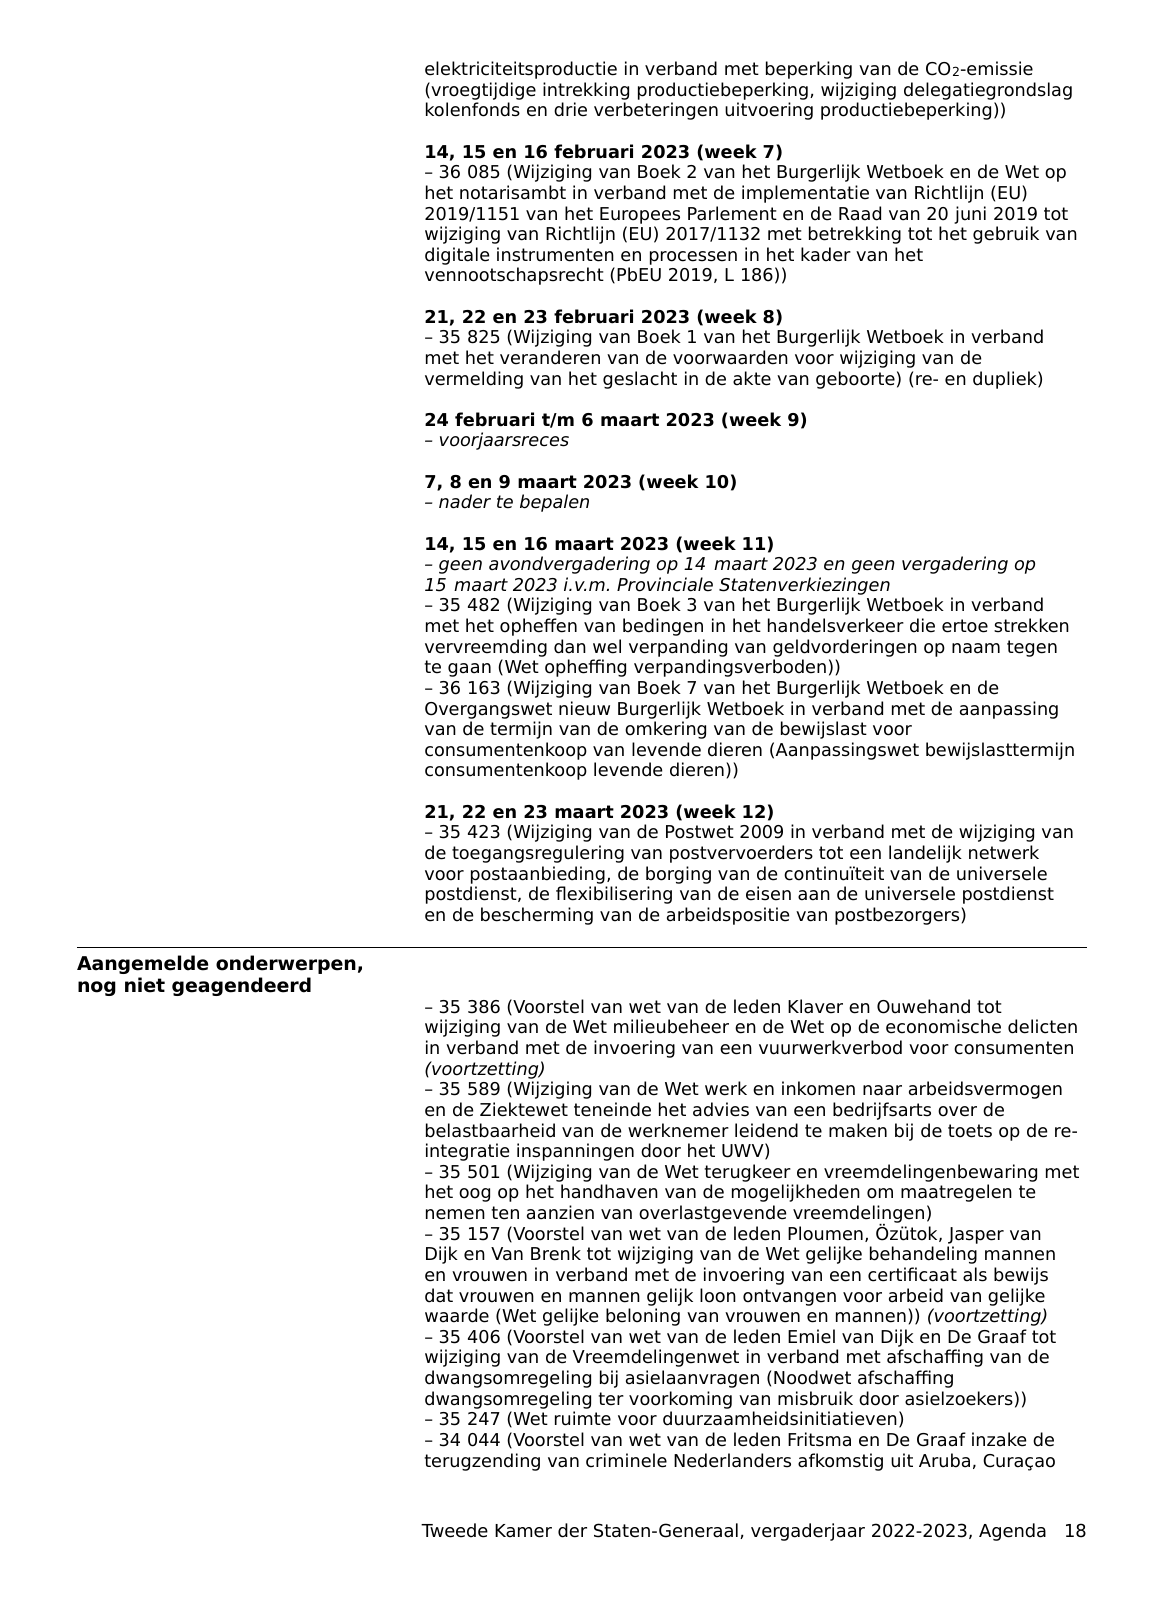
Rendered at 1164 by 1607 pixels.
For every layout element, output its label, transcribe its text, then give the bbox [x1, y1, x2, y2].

table_cell [77, 389, 401, 410]
table_cell [401, 430, 418, 451]
table_cell [401, 327, 418, 389]
table_cell – 36 085 (Wijziging van Boek 2 van het Burgerlijk Wetboek en de Wet op het notarisambt in verband met de implementatie van Richtlijn (EU) 2019/1151 van het Europees Parlement en de Raad van 20 juni 2019 tot wijziging van Richtlijn (EU) 2017/1132 met betrekking tot het gebruik van digitale instrumenten en processen in het kader van het vennootschapsrecht (PbEU 2019, L 186)) [418, 162, 1087, 286]
table_cell – 35 247 (Wet ruimte voor duurzaamheidsinitiatieven) [418, 1409, 1087, 1430]
table_cell [77, 678, 401, 781]
table_cell elektriciteitsproductie in verband met beperking van de CO2-emissie (vroegtijdige intrekking productiebeperking, wijziging delegatiegrondslag kolenfonds en drie verbeteringen uitvoering productiebeperking)) [418, 59, 1087, 121]
table_cell [401, 1162, 418, 1224]
table_cell [401, 1079, 418, 1162]
table_cell [401, 1409, 418, 1430]
table_cell [401, 492, 418, 513]
table_cell [77, 286, 401, 307]
table_cell 21, 22 en 23 maart 2023 (week 12) [418, 802, 1087, 822]
table_cell [77, 142, 401, 162]
table_cell [401, 389, 418, 410]
table_cell [77, 1430, 401, 1471]
table_cell 14, 15 en 16 maart 2023 (week 11) [418, 534, 1087, 554]
table_header [418, 948, 1087, 997]
table_cell [77, 595, 401, 678]
table_cell – 35 589 (Wijziging van de Wet werk en inkomen naar arbeidsvermogen en de Ziektewet teneinde het advies van een bedrijfsarts over de belastbaarheid van de werknemer leidend te maken bij de toets op de re-integratie inspanningen door het UWV) [418, 1079, 1087, 1162]
table_cell [401, 162, 418, 286]
table_cell [401, 822, 418, 925]
table_cell [77, 430, 401, 451]
table_cell – 35 406 (Voorstel van wet van de leden Emiel van Dijk en De Graaf tot wijziging van de Vreemdelingenwet in verband met afschaffing van de dwangsomregeling bij asielaanvragen (Noodwet afschaffing dwangsomregeling ter voorkoming van misbruik door asielzoekers)) [418, 1327, 1087, 1409]
table_cell [401, 121, 418, 142]
table_cell – voorjaarsreces [418, 430, 1087, 451]
table_cell [77, 121, 401, 142]
table_cell [401, 997, 418, 1079]
table_cell [418, 286, 1087, 307]
table_cell [77, 554, 401, 595]
table_cell [401, 1327, 418, 1409]
table_cell [418, 121, 1087, 142]
table_cell – 35 157 (Voorstel van wet van de leden Ploumen, Özütok, Jasper van Dijk en Van Brenk tot wijziging van de Wet gelijke behandeling mannen en vrouwen in verband met de invoering van een certificaat als bewijs dat vrouwen en mannen gelijk loon ontvangen voor arbeid van gelijke waarde (Wet gelijke beloning van vrouwen en mannen)) (voortzetting) [418, 1224, 1087, 1327]
table_cell [401, 802, 418, 822]
table_cell [401, 1224, 418, 1327]
table_cell – 36 163 (Wijziging van Boek 7 van het Burgerlijk Wetboek en de Overgangswet nieuw Burgerlijk Wetboek in verband met de aanpassing van de termijn van de omkering van de bewijslast voor consumentenkoop van levende dieren (Aanpassingswet bewijslasttermijn consumentenkoop levende dieren)) [418, 678, 1087, 781]
table_cell [77, 492, 401, 513]
table_cell [77, 802, 401, 822]
table_cell [418, 451, 1087, 472]
table_cell [77, 327, 401, 389]
table_cell [401, 451, 418, 472]
table_cell – 35 825 (Wijziging van Boek 1 van het Burgerlijk Wetboek in verband met het veranderen van de voorwaarden voor wijziging van de vermelding van het geslacht in de akte van geboorte) (re- en dupliek) [418, 327, 1087, 389]
table_cell [418, 513, 1087, 533]
table_cell [401, 781, 418, 802]
table_cell [401, 595, 418, 678]
table_cell [77, 1409, 401, 1430]
table_cell [77, 513, 401, 533]
table_cell 21, 22 en 23 februari 2023 (week 8) [418, 307, 1087, 327]
table_header [401, 948, 418, 997]
table_cell – geen avondvergadering op 14 maart 2023 en geen vergadering op 15 maart 2023 i.v.m. Provinciale Statenverkiezingen [418, 554, 1087, 595]
table_cell [77, 1327, 401, 1409]
table_cell [401, 678, 418, 781]
table_cell [77, 472, 401, 492]
table_cell [77, 781, 401, 802]
table_cell [77, 822, 401, 925]
table_cell [401, 307, 418, 327]
table_cell – 35 423 (Wijziging van de Postwet 2009 in verband met de wijziging van de toegangsregulering van postvervoerders tot een landelijk netwerk voor postaanbieding, de borging van de continuïteit van de universele postdienst, de flexibilisering van de eisen aan de universele postdienst en de bescherming van de arbeidspositie van postbezorgers) [418, 822, 1087, 925]
table_cell [77, 1162, 401, 1224]
table_cell [77, 534, 401, 554]
table_cell [77, 162, 401, 286]
table_cell [77, 59, 401, 121]
table_cell 7, 8 en 9 maart 2023 (week 10) [418, 472, 1087, 492]
table_cell [77, 307, 401, 327]
table_cell 14, 15 en 16 februari 2023 (week 7) [418, 142, 1087, 162]
table_cell [401, 513, 418, 533]
table_cell – 35 501 (Wijziging van de Wet terugkeer en vreemdelingenbewaring met het oog op het handhaven van de mogelijkheden om maatregelen te nemen ten aanzien van overlastgevende vreemdelingen) [418, 1162, 1087, 1224]
table_cell [401, 59, 418, 121]
table_cell – 35 482 (Wijziging van Boek 3 van het Burgerlijk Wetboek in verband met het opheffen van bedingen in het handelsverkeer die ertoe strekken vervreemding dan wel verpanding van geldvorderingen op naam tegen te gaan (Wet opheffing verpandingsverboden)) [418, 595, 1087, 678]
table_cell [77, 451, 401, 472]
table_cell 24 februari t/m 6 maart 2023 (week 9) [418, 410, 1087, 430]
table_cell [77, 410, 401, 430]
table_cell [77, 1079, 401, 1162]
table_cell [401, 554, 418, 595]
table_cell [418, 781, 1087, 802]
table_header Aangemelde onderwerpen, nog niet geagendeerd [77, 948, 401, 997]
table_cell – 34 044 (Voorstel van wet van de leden Fritsma en De Graaf inzake de terugzending van criminele Nederlanders afkomstig uit Aruba, Curaçao [418, 1430, 1087, 1471]
table_cell – 35 386 (Voorstel van wet van de leden Klaver en Ouwehand tot wijziging van de Wet milieubeheer en de Wet op de economische delicten in verband met de invoering van een vuurwerkverbod voor consumenten (voortzetting) [418, 997, 1087, 1079]
table_cell [401, 1430, 418, 1471]
table_cell [401, 286, 418, 307]
table_cell [418, 389, 1087, 410]
table_cell [77, 1224, 401, 1327]
table_cell [401, 142, 418, 162]
table_cell [77, 997, 401, 1079]
table_cell [401, 534, 418, 554]
table_cell – nader te bepalen [418, 492, 1087, 513]
table_cell [401, 472, 418, 492]
table_cell [401, 410, 418, 430]
